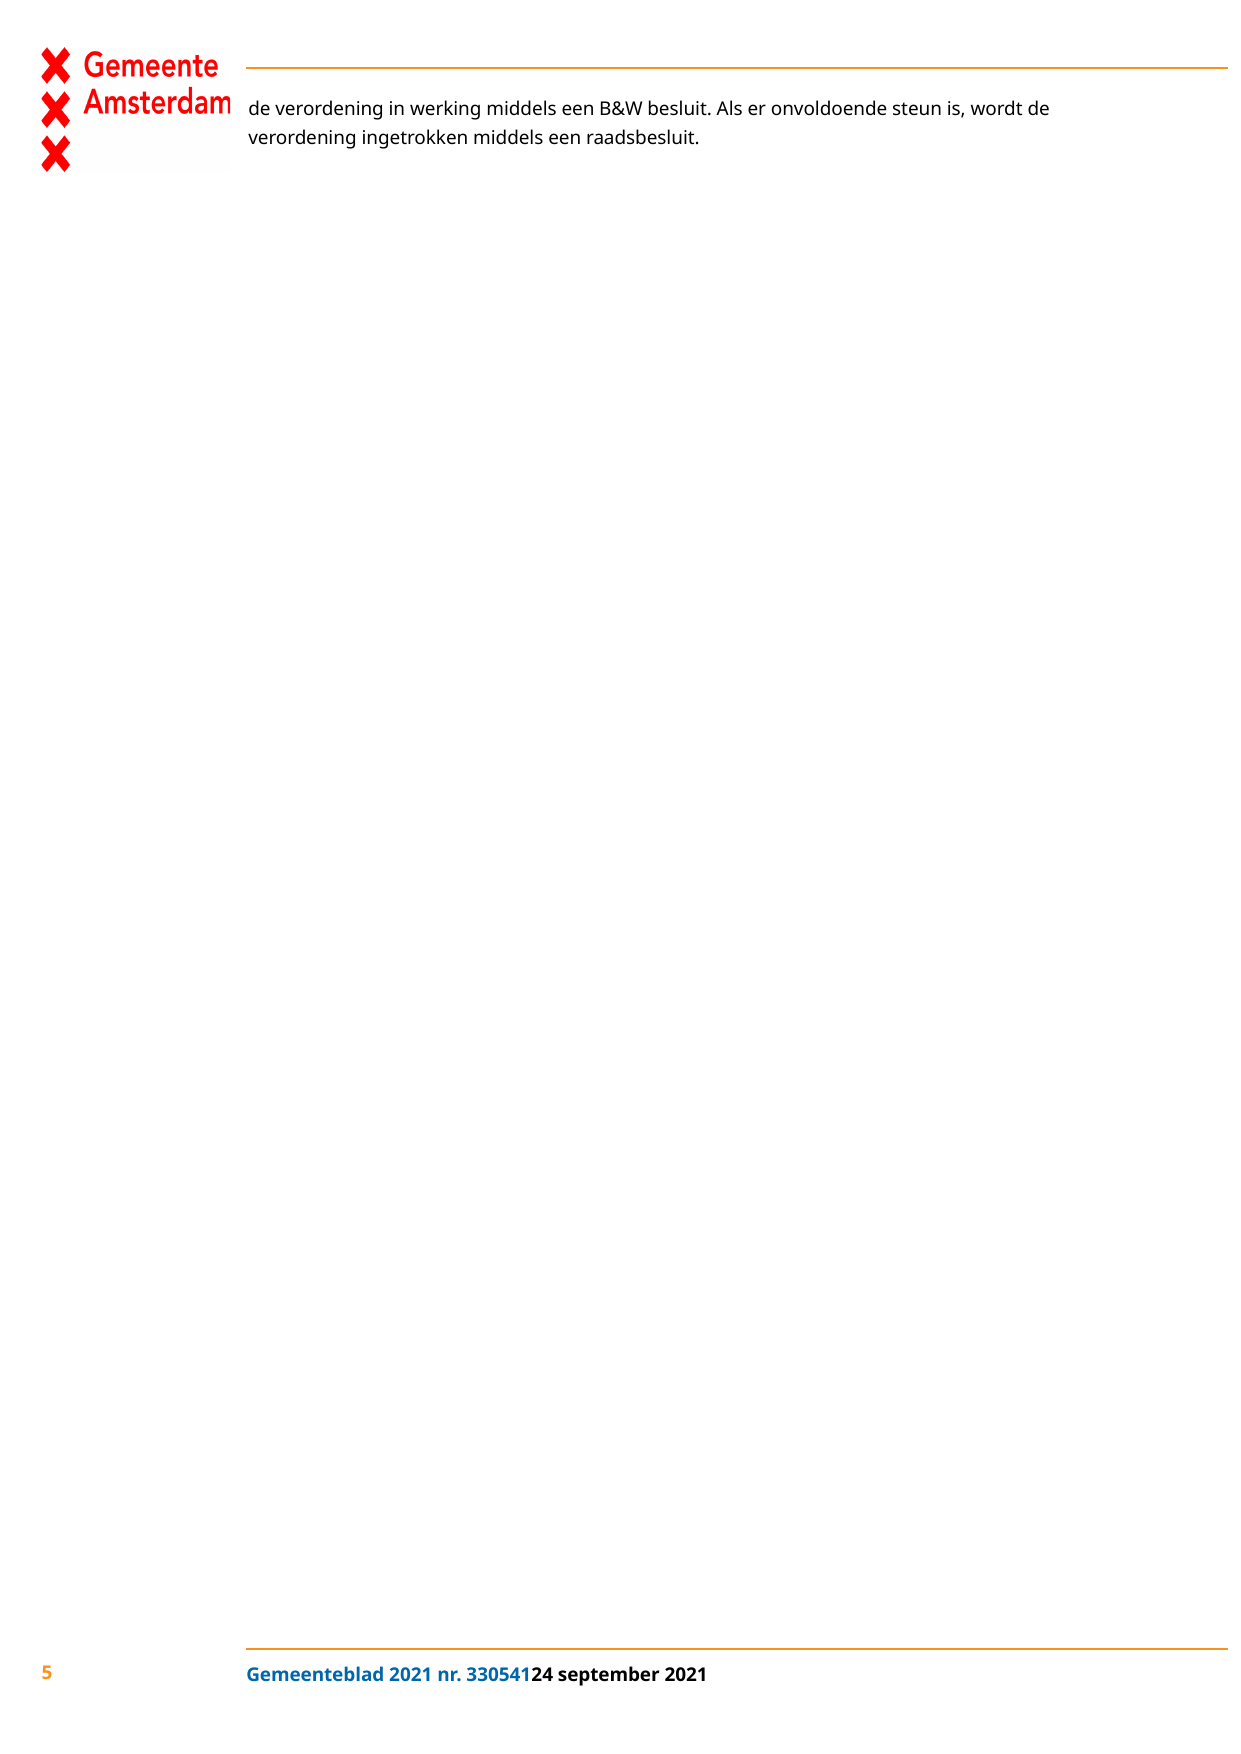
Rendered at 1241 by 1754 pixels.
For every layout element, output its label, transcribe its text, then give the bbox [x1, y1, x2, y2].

picture [41, 47, 231, 172]
text de verordening in werking middels een B&W besluit. Als er onvoldoende steun is, wordt de verordening ingetrokken middels een raadsbesluit. [248, 95, 1152, 150]
